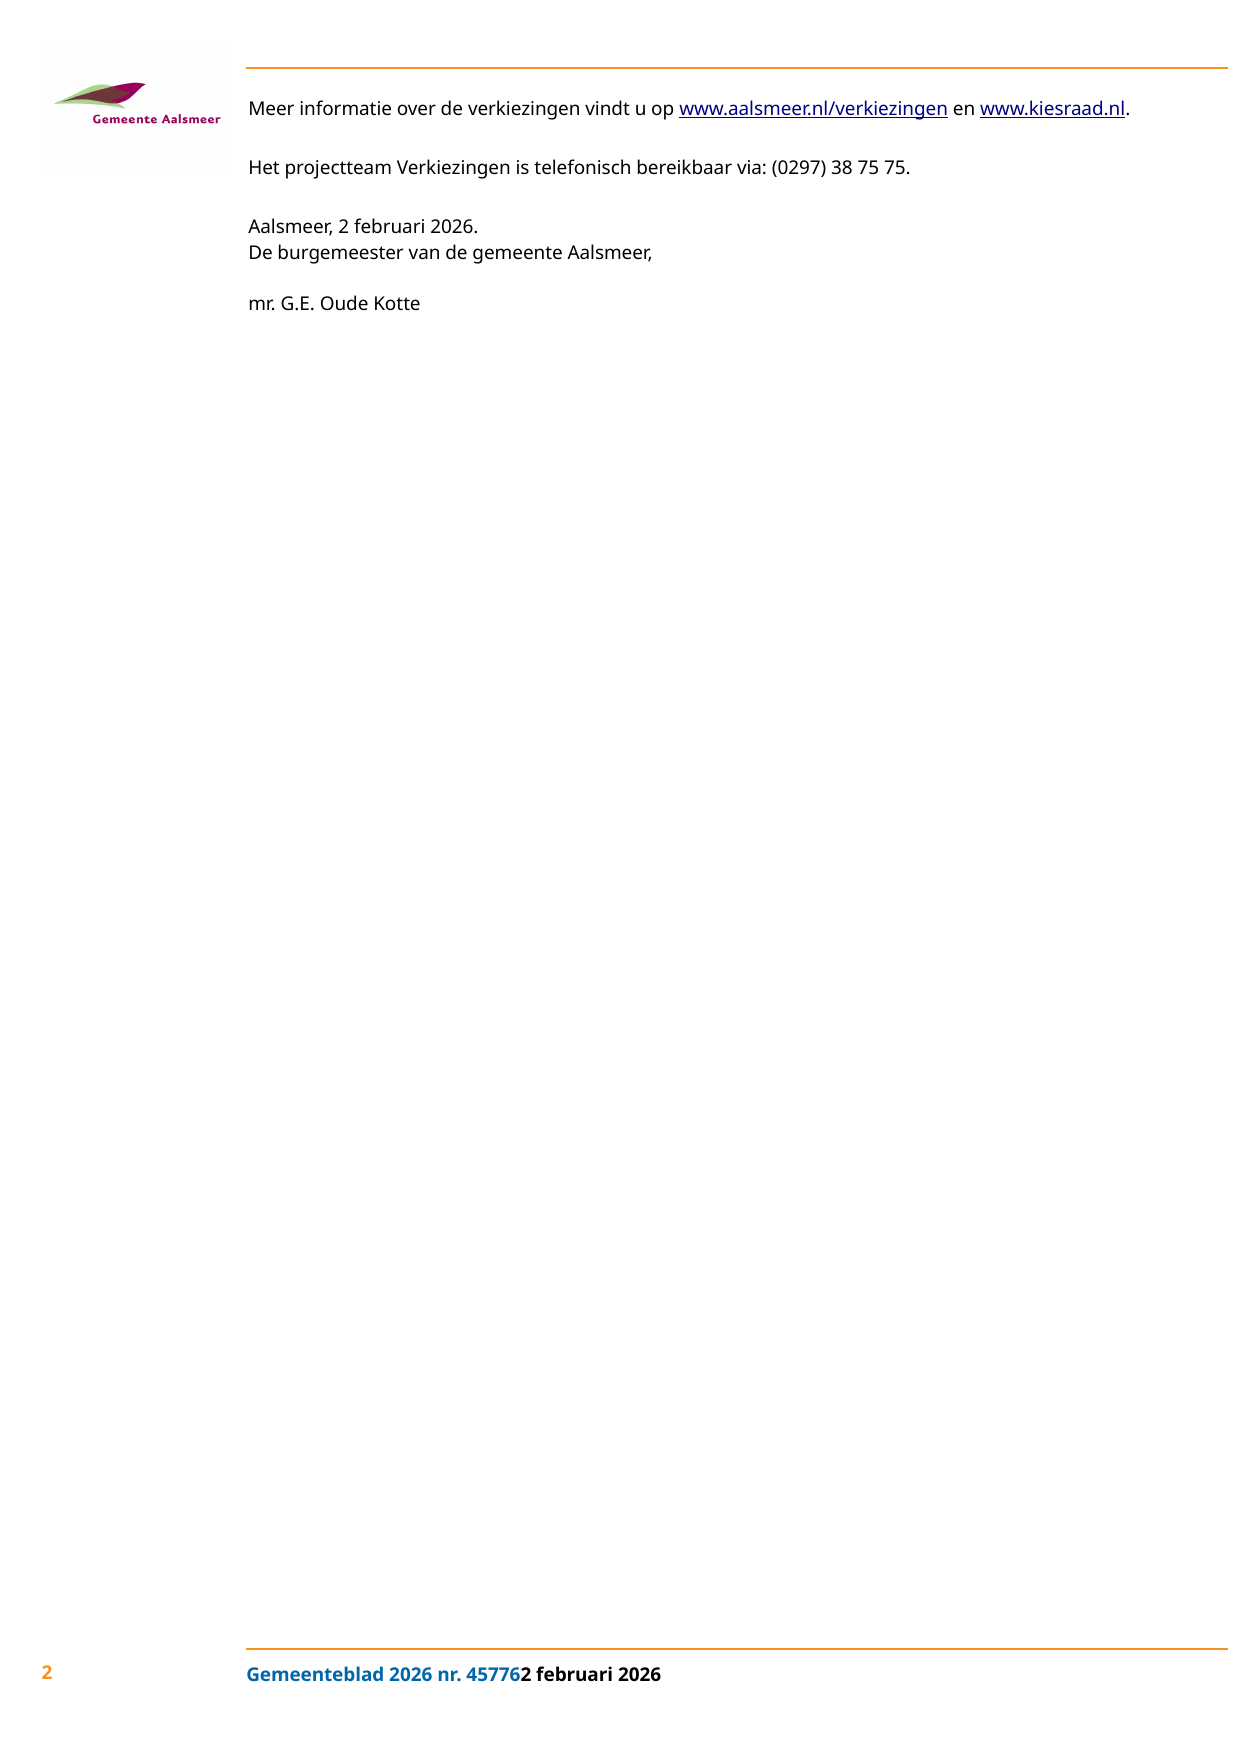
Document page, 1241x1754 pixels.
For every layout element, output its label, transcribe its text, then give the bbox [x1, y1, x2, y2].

text De burgemeester van de gemeente Aalsmeer, [248, 239, 1152, 264]
picture [41, 47, 231, 172]
text mr. G.E. Oude Kotte [248, 290, 1152, 316]
text Aalsmeer, 2 februari 2026. [248, 213, 1152, 239]
text Meer informatie over de verkiezingen vindt u op www.aalsmeer.nl/verkiezingen en www.kiesraad.nl. [248, 95, 1152, 121]
text Het projectteam Verkiezingen is telefonisch bereikbaar via: (0297) 38 75 75. [248, 154, 1152, 180]
